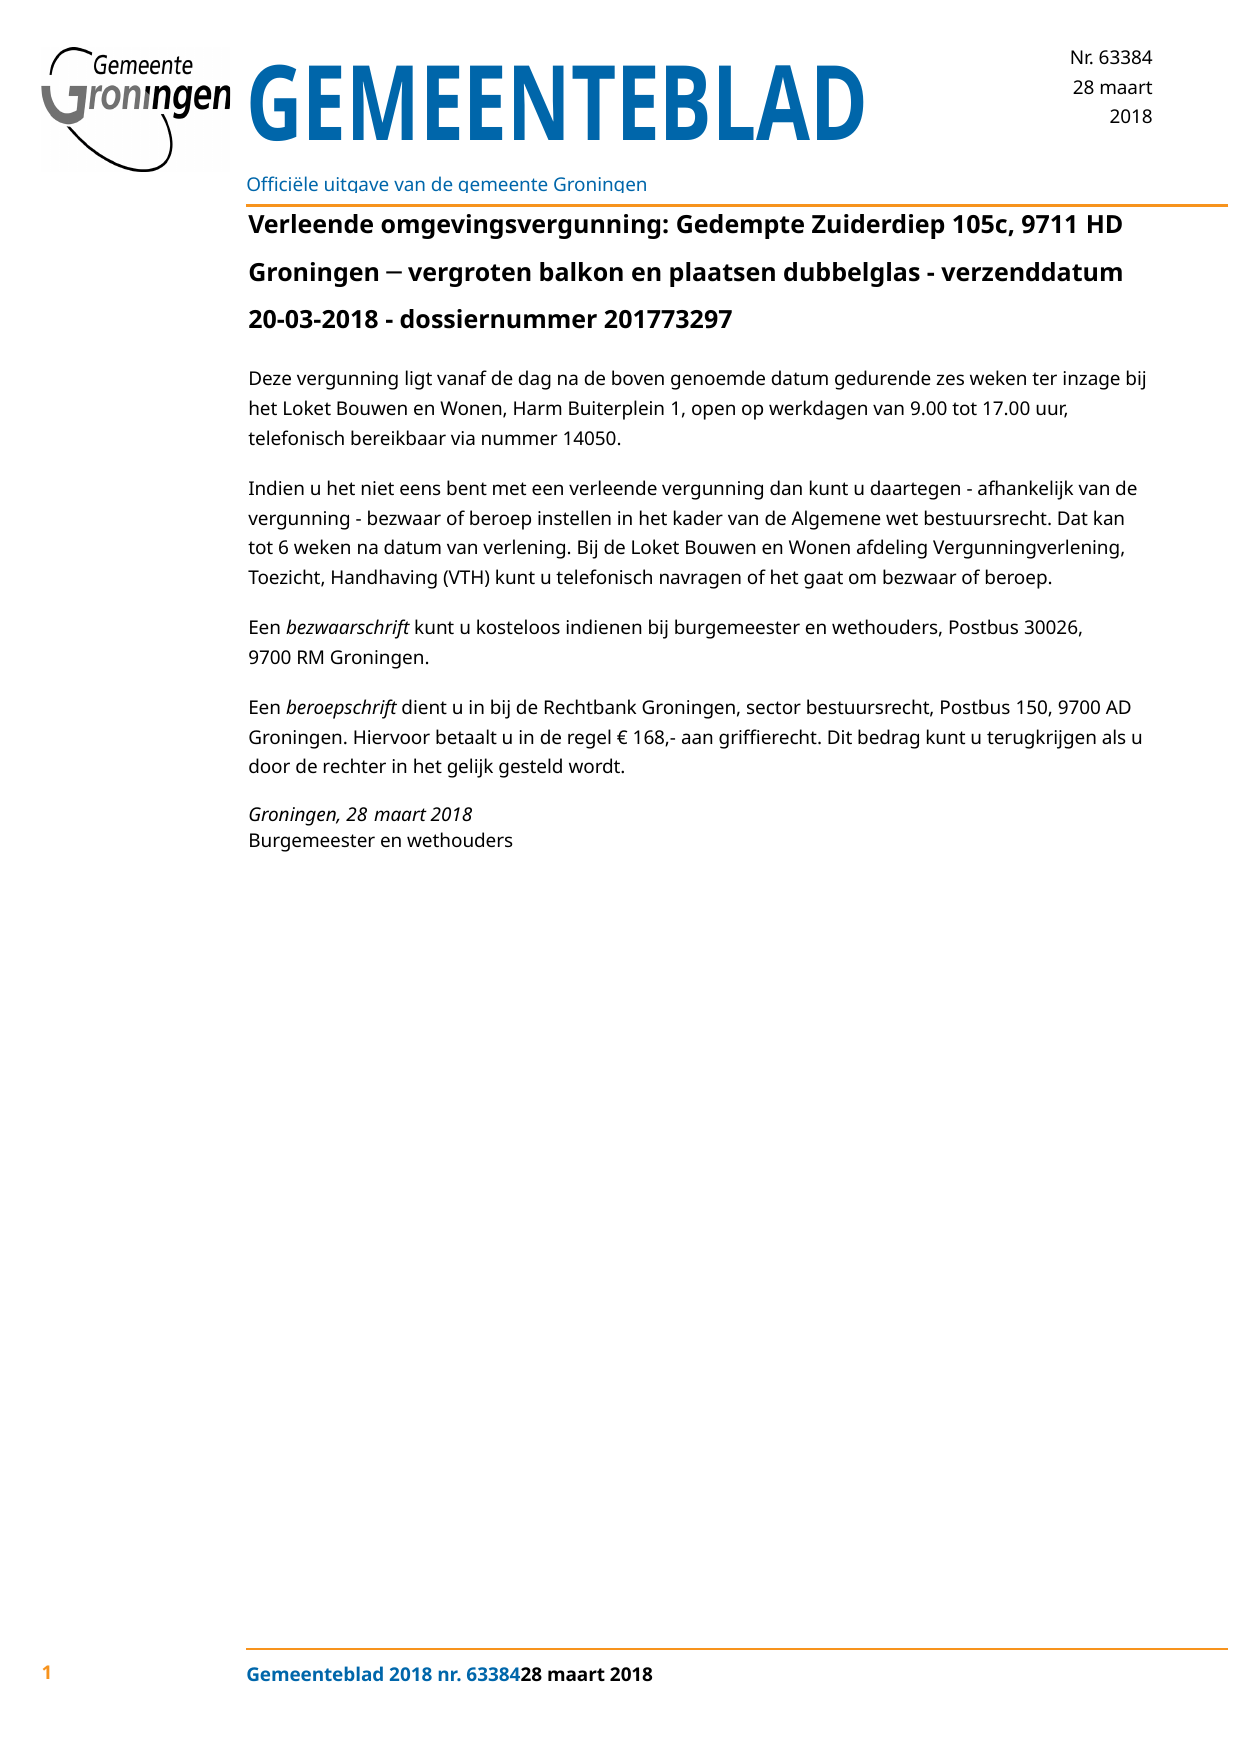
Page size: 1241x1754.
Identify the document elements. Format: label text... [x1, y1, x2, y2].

text Verleende omgevingsvergunning: Gedempte Zuiderdiep 105c, 9711 HD Groningen ─ vergroten balkon en plaatsen dubbelglas - verzenddatum 20-03-2018 - dossiernummer 201773297 [248, 207, 1152, 336]
text Een beroepschrift dient u in bij de Rechtbank Groningen, sector bestuursrecht, Postbus 150, 9700 AD Groningen. Hiervoor betaalt u in de regel € 168,- aan griffierecht. Dit bedrag kunt u terugkrijgen als u door de rechter in het gelijk gesteld wordt. [248, 694, 1152, 779]
text Indien u het niet eens bent met een verleende vergunning dan kunt u daartegen - afhankelijk van de vergunning - bezwaar of beroep instellen in het kader van de Algemene wet bestuursrecht. Dat kan tot 6 weken na datum van verlening. Bij de Loket Bouwen en Wonen afdeling Vergunningverlening, Toezicht, Handhaving (VTH) kunt u telefonisch navragen of het gaat om bezwaar of beroep. [248, 475, 1152, 589]
text Groningen, 28 maart 2018 [248, 801, 1152, 827]
text Een bezwaarschrift kunt u kosteloos indienen bij burgemeester en wethouders, Postbus 30026, 9700 RM Groningen. [248, 614, 1152, 669]
picture [41, 47, 231, 172]
text Deze vergunning ligt vanaf de dag na de boven genoemde datum gedurende zes weken ter inzage bij het Loket Bouwen en Wonen, Harm Buiterplein 1, open op werkdagen van 9.00 tot 17.00 uur, telefonisch bereikbaar via nummer 14050. [248, 366, 1152, 450]
text Burgemeester en wethouders [248, 827, 1152, 853]
